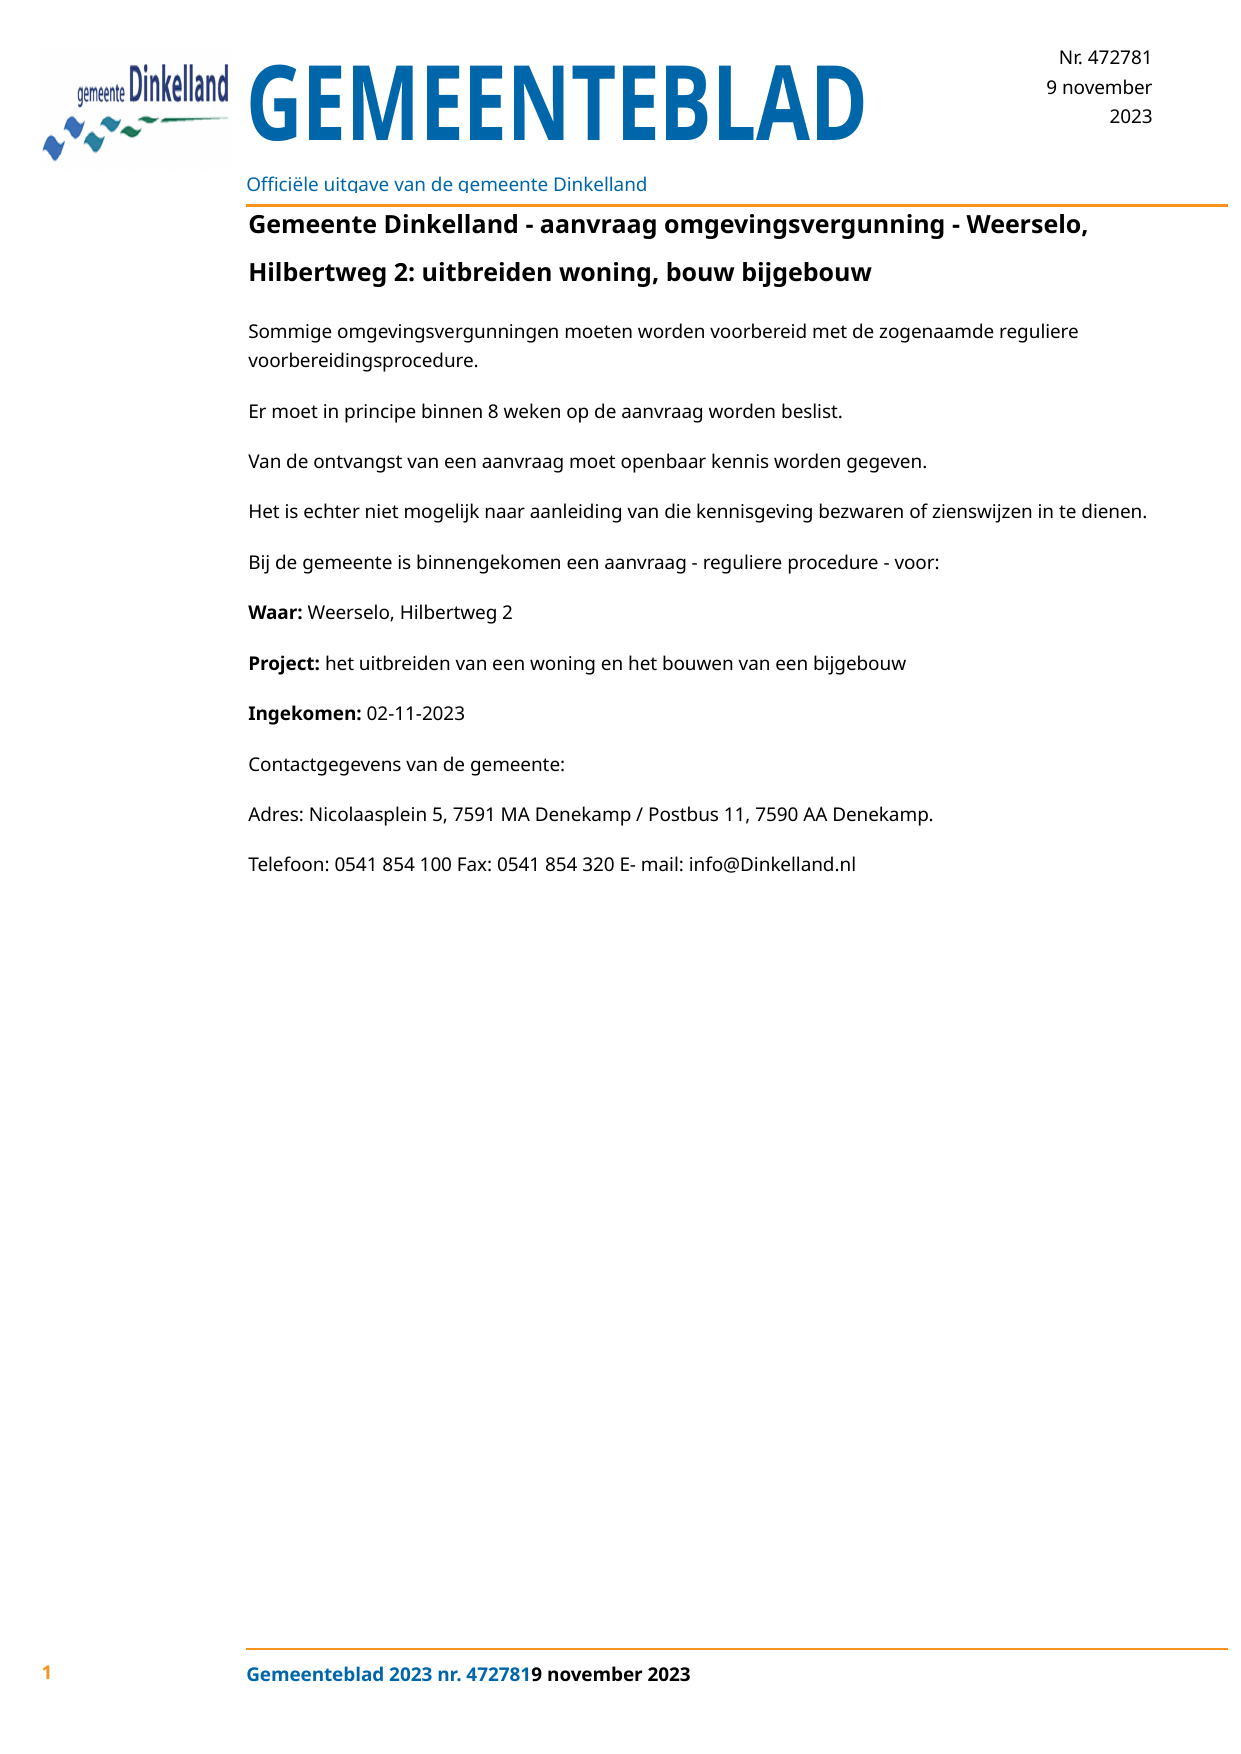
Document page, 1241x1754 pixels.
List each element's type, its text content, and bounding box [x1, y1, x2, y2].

text Gemeente Dinkelland - aanvraag omgevingsvergunning - Weerselo, Hilbertweg 2: uitbreiden woning, bouw bijgebouw [248, 207, 1152, 288]
text Adres: Nicolaasplein 5, 7591 MA Denekamp / Postbus 11, 7590 AA Denekamp. [248, 801, 1152, 827]
text Het is echter niet mogelijk naar aanleiding van die kennisgeving bezwaren of zienswijzen in te dienen. [248, 499, 1152, 524]
text Telefoon: 0541 854 100 Fax: 0541 854 320 E- mail: info@Dinkelland.nl [248, 852, 1152, 877]
text Er moet in principe binnen 8 weken op de aanvraag worden beslist. [248, 398, 1152, 424]
text Contactgegevens van de gemeente: [248, 751, 1152, 777]
text Project: het uitbreiden van een woning en het bouwen van een bijgebouw [248, 650, 1152, 676]
text Waar: Weerselo, Hilbertweg 2 [248, 599, 1152, 625]
text Van de ontvangst van een aanvraag moet openbaar kennis worden gegeven. [248, 448, 1152, 474]
text Bij de gemeente is binnengekomen een aanvraag - reguliere procedure - voor: [248, 549, 1152, 575]
picture [41, 47, 231, 172]
text Sommige omgevingsvergunningen moeten worden voorbereid met de zogenaamde reguliere voorbereidingsprocedure. [248, 318, 1152, 373]
text Ingekomen: 02-11-2023 [248, 700, 1152, 726]
